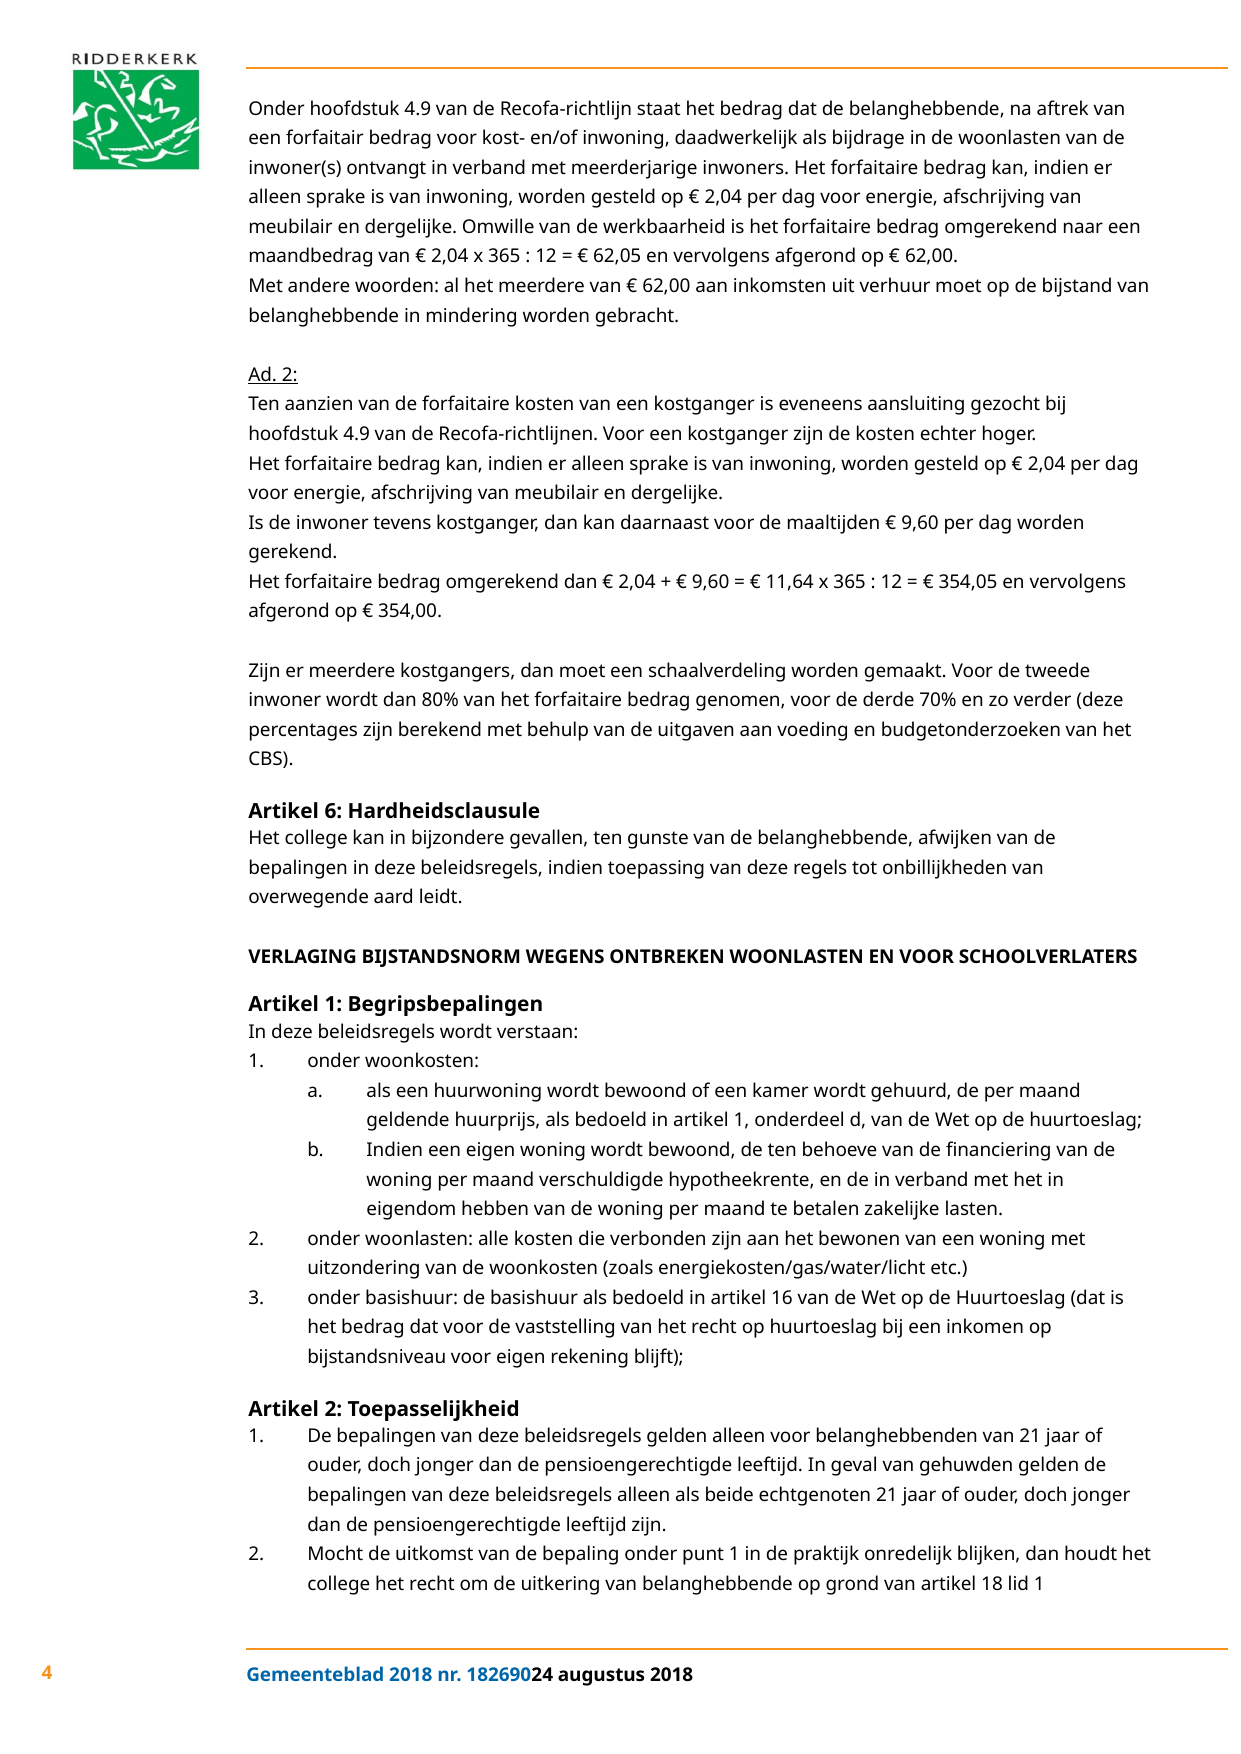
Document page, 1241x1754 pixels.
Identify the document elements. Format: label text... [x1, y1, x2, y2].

text Artikel 6: Hardheidsclausule [248, 796, 1152, 824]
picture [41, 47, 231, 172]
list Mocht de uitkomst van de bepaling onder punt 1 in de praktijk onredelijk blijken, dan houdt het college het recht om de uitkering van belanghebbende op grond van artikel 18 lid 1 [248, 1540, 1152, 1596]
text Het forfaitaire bedrag omgerekend dan € 2,04 + € 9,60 = € 11,64 x 365 : 12 = € 354,05 en vervolgens afgerond op € 354,00. [248, 568, 1152, 623]
text Het college kan in bijzondere gevallen, ten gunste van de belanghebbende, afwijken van de bepalingen in deze beleidsregels, indien toepassing van deze regels tot onbillijkheden van overwegende aard leidt. [248, 824, 1152, 909]
text Met andere woorden: al het meerdere van € 62,00 aan inkomsten uit verhuur moet op de bijstand van belanghebbende in mindering worden gebracht. [248, 272, 1152, 328]
list onder woonkosten: [248, 1047, 1152, 1073]
text Zijn er meerdere kostgangers, dan moet een schaalverdeling worden gemaakt. Voor de tweede inwoner wordt dan 80% van het forfaitaire bedrag genomen, voor de derde 70% en zo verder (deze percentages zijn berekend met behulp van de uitgaven aan voeding en budgetonderzoeken van het CBS). [248, 657, 1152, 771]
text Artikel 1: Begripsbepalingen [248, 989, 1152, 1018]
text VERLAGING BIJSTANDSNORM WEGENS ONTBREKEN WOONLASTEN EN VOOR SCHOOLVERLATERS [248, 943, 1152, 968]
text Ten aanzien van de forfaitaire kosten van een kostganger is eveneens aansluiting gezocht bij hoofdstuk 4.9 van de Recofa-richtlijnen. Voor een kostganger zijn de kosten echter hoger. [248, 391, 1152, 446]
list De bepalingen van deze beleidsregels gelden alleen voor belanghebbenden van 21 jaar of ouder, doch jonger dan de pensioengerechtigde leeftijd. In geval van gehuwden gelden de bepalingen van deze beleidsregels alleen als beide echtgenoten 21 jaar of ouder, doch jonger dan de pensioengerechtigde leeftijd zijn. [248, 1422, 1152, 1537]
text Is de inwoner tevens kostganger, dan kan daarnaast voor de maaltijden € 9,60 per dag worden gerekend. [248, 509, 1152, 564]
text In deze beleidsregels wordt verstaan: [248, 1018, 1152, 1043]
list onder basishuur: de basishuur als bedoeld in artikel 16 van de Wet op de Huurtoeslag (dat is het bedrag dat voor de vaststelling van het recht op huurtoeslag bij een inkomen op bijstandsniveau voor eigen rekening blijft); [248, 1284, 1152, 1369]
list als een huurwoning wordt bewoond of een kamer wordt gehuurd, de per maand geldende huurprijs, als bedoeld in artikel 1, onderdeel d, van de Wet op de huurtoeslag; [307, 1077, 1152, 1132]
text Ad. 2: [248, 361, 1152, 387]
text Artikel 2: Toepasselijkheid [248, 1394, 1152, 1422]
text Onder hoofdstuk 4.9 van de Recofa-richtlijn staat het bedrag dat de belanghebbende, na aftrek van een forfaitair bedrag voor kost- en/of inwoning, daadwerkelijk als bijdrage in de woonlasten van de inwoner(s) ontvangt in verband met meerderjarige inwoners. Het forfaitaire bedrag kan, indien er alleen sprake is van inwoning, worden gesteld op € 2,04 per dag voor energie, afschrijving van meubilair en dergelijke. Omwille van de werkbaarheid is het forfaitaire bedrag omgerekend naar een maandbedrag van € 2,04 x 365 : 12 = € 62,05 en vervolgens afgerond op € 62,00. [248, 95, 1152, 268]
list onder woonlasten: alle kosten die verbonden zijn aan het bewonen van een woning met uitzondering van de woonkosten (zoals energiekosten/gas/water/licht etc.) [248, 1225, 1152, 1280]
list Indien een eigen woning wordt bewoond, de ten behoeve van de financiering van de woning per maand verschuldigde hypotheekrente, en de in verband met het in eigendom hebben van de woning per maand te betalen zakelijke lasten. [307, 1136, 1152, 1221]
text Het forfaitaire bedrag kan, indien er alleen sprake is van inwoning, worden gesteld op € 2,04 per dag voor energie, afschrijving van meubilair en dergelijke. [248, 450, 1152, 505]
